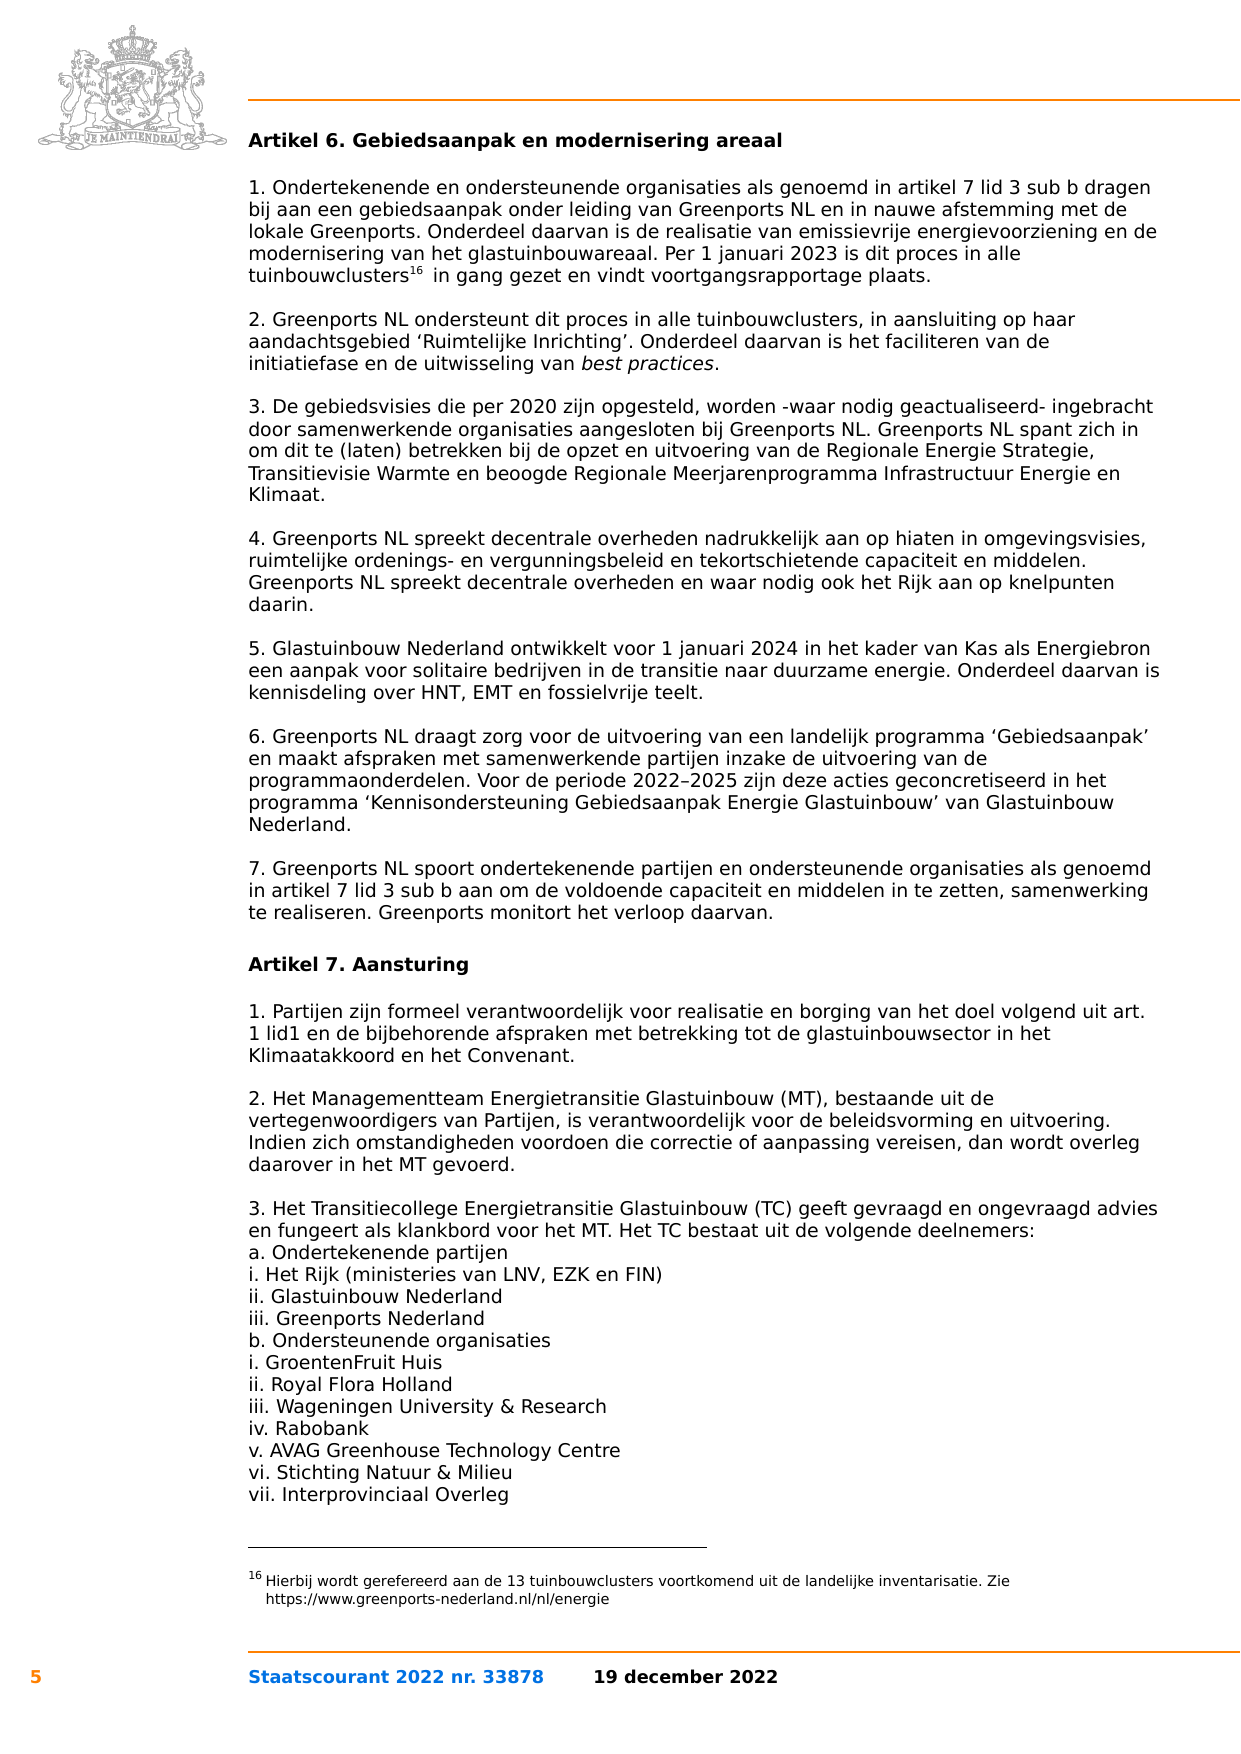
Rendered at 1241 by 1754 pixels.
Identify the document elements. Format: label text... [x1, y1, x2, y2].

text i. Het Rijk (ministeries van LNV, EZK en FIN) [248, 1264, 1163, 1286]
subtitle Artikel 7. Aansturing [248, 953, 1163, 976]
text iii. Greenports Nederland [248, 1308, 1163, 1330]
text 6. Greenports NL draagt zorg voor de uitvoering van een landelijk programma ‘Gebiedsaanpak’ en maakt afspraken met samenwerkende partijen inzake de uitvoering van de programmaonderdelen. Voor de periode 2022–2025 zijn deze acties geconcretiseerd in het programma ‘Kennisondersteuning Gebiedsaanpak Energie Glastuinbouw’ van Glastuinbouw Nederland. [248, 726, 1163, 836]
text 5. Glastuinbouw Nederland ontwikkelt voor 1 januari 2024 in het kader van Kas als Energiebron een aanpak voor solitaire bedrijven in de transitie naar duurzame energie. Onderdeel daarvan is kennisdeling over HNT, EMT en fossielvrije teelt. [248, 638, 1163, 704]
text vii. Interprovinciaal Overleg [248, 1484, 1163, 1506]
text 2. Greenports NL ondersteunt dit proces in alle tuinbouwclusters, in aansluiting op haar aandachtsgebied ‘Ruimtelijke Inrichting’. Onderdeel daarvan is het faciliteren van de initiatiefase en de uitwisseling van best practices. [248, 309, 1163, 374]
text iii. Wageningen University & Research [248, 1396, 1163, 1418]
picture [38, 25, 227, 150]
text 3. De gebiedsvisies die per 2020 zijn opgesteld, worden -waar nodig geactualiseerd- ingebracht door samenwerkende organisaties aangesloten bij Greenports NL. Greenports NL spant zich in om dit te (laten) betrekken bij de opzet en uitvoering van de Regionale Energie Strategie, Transitievisie Warmte en beoogde Regionale Meerjarenprogramma Infrastructuur Energie en Klimaat. [248, 396, 1163, 506]
text 2. Het Managementteam Energietransitie Glastuinbouw (MT), bestaande uit de vertegenwoordigers van Partijen, is verantwoordelijk voor de beleidsvorming en uitvoering. Indien zich omstandigheden voordoen die correctie of aanpassing vereisen, dan wordt overleg daarover in het MT gevoerd. [248, 1088, 1163, 1176]
text vi. Stichting Natuur & Milieu [248, 1462, 1163, 1484]
text 4. Greenports NL spreekt decentrale overheden nadrukkelijk aan op hiaten in omgevingsvisies, ruimtelijke ordenings- en vergunningsbeleid en tekortschietende capaciteit en middelen. Greenports NL spreekt decentrale overheden en waar nodig ook het Rijk aan op knelpunten daarin. [248, 528, 1163, 616]
text i. GroentenFruit Huis [248, 1352, 1163, 1374]
text Hierbij wordt gerefereerd aan de 13 tuinbouwclusters voortkomend uit de landelijke inventarisatie. Zie https://www.greenports-nederland.nl/nl/energie [248, 1569, 1163, 1608]
text b. Ondersteunende organisaties [248, 1330, 1163, 1352]
text a. Ondertekenende partijen [248, 1242, 1163, 1264]
text iv. Rabobank [248, 1418, 1163, 1440]
text ii. Glastuinbouw Nederland [248, 1286, 1163, 1308]
text 3. Het Transitiecollege Energietransitie Glastuinbouw (TC) geeft gevraagd en ongevraagd advies en fungeert als klankbord voor het MT. Het TC bestaat uit de volgende deelnemers: [248, 1198, 1163, 1242]
subtitle Artikel 6. Gebiedsaanpak en modernisering areaal [248, 130, 1163, 152]
text 7. Greenports NL spoort ondertekenende partijen en ondersteunende organisaties als genoemd in artikel 7 lid 3 sub b aan om de voldoende capaciteit en middelen in te zetten, samenwerking te realiseren. Greenports monitort het verloop daarvan. [248, 858, 1163, 923]
text v. AVAG Greenhouse Technology Centre [248, 1440, 1163, 1462]
text ii. Royal Flora Holland [248, 1374, 1163, 1396]
text 1. Partijen zijn formeel verantwoordelijk voor realisatie en borging van het doel volgend uit art. 1 lid1 en de bijbehorende afspraken met betrekking tot de glastuinbouwsector in het Klimaatakkoord en het Convenant. [248, 1001, 1163, 1066]
text 1. Ondertekenende en ondersteunende organisaties als genoemd in artikel 7 lid 3 sub b dragen bij aan een gebiedsaanpak onder leiding van Greenports NL en in nauwe afstemming met de lokale Greenports. Onderdeel daarvan is de realisatie van emissievrije energievoorziening en de modernisering van het glastuinbouwareaal. Per 1 januari 2023 is dit proces in alle tuinbouwclusters in gang gezet en vindt voortgangsrapportage plaats. [248, 177, 1163, 287]
